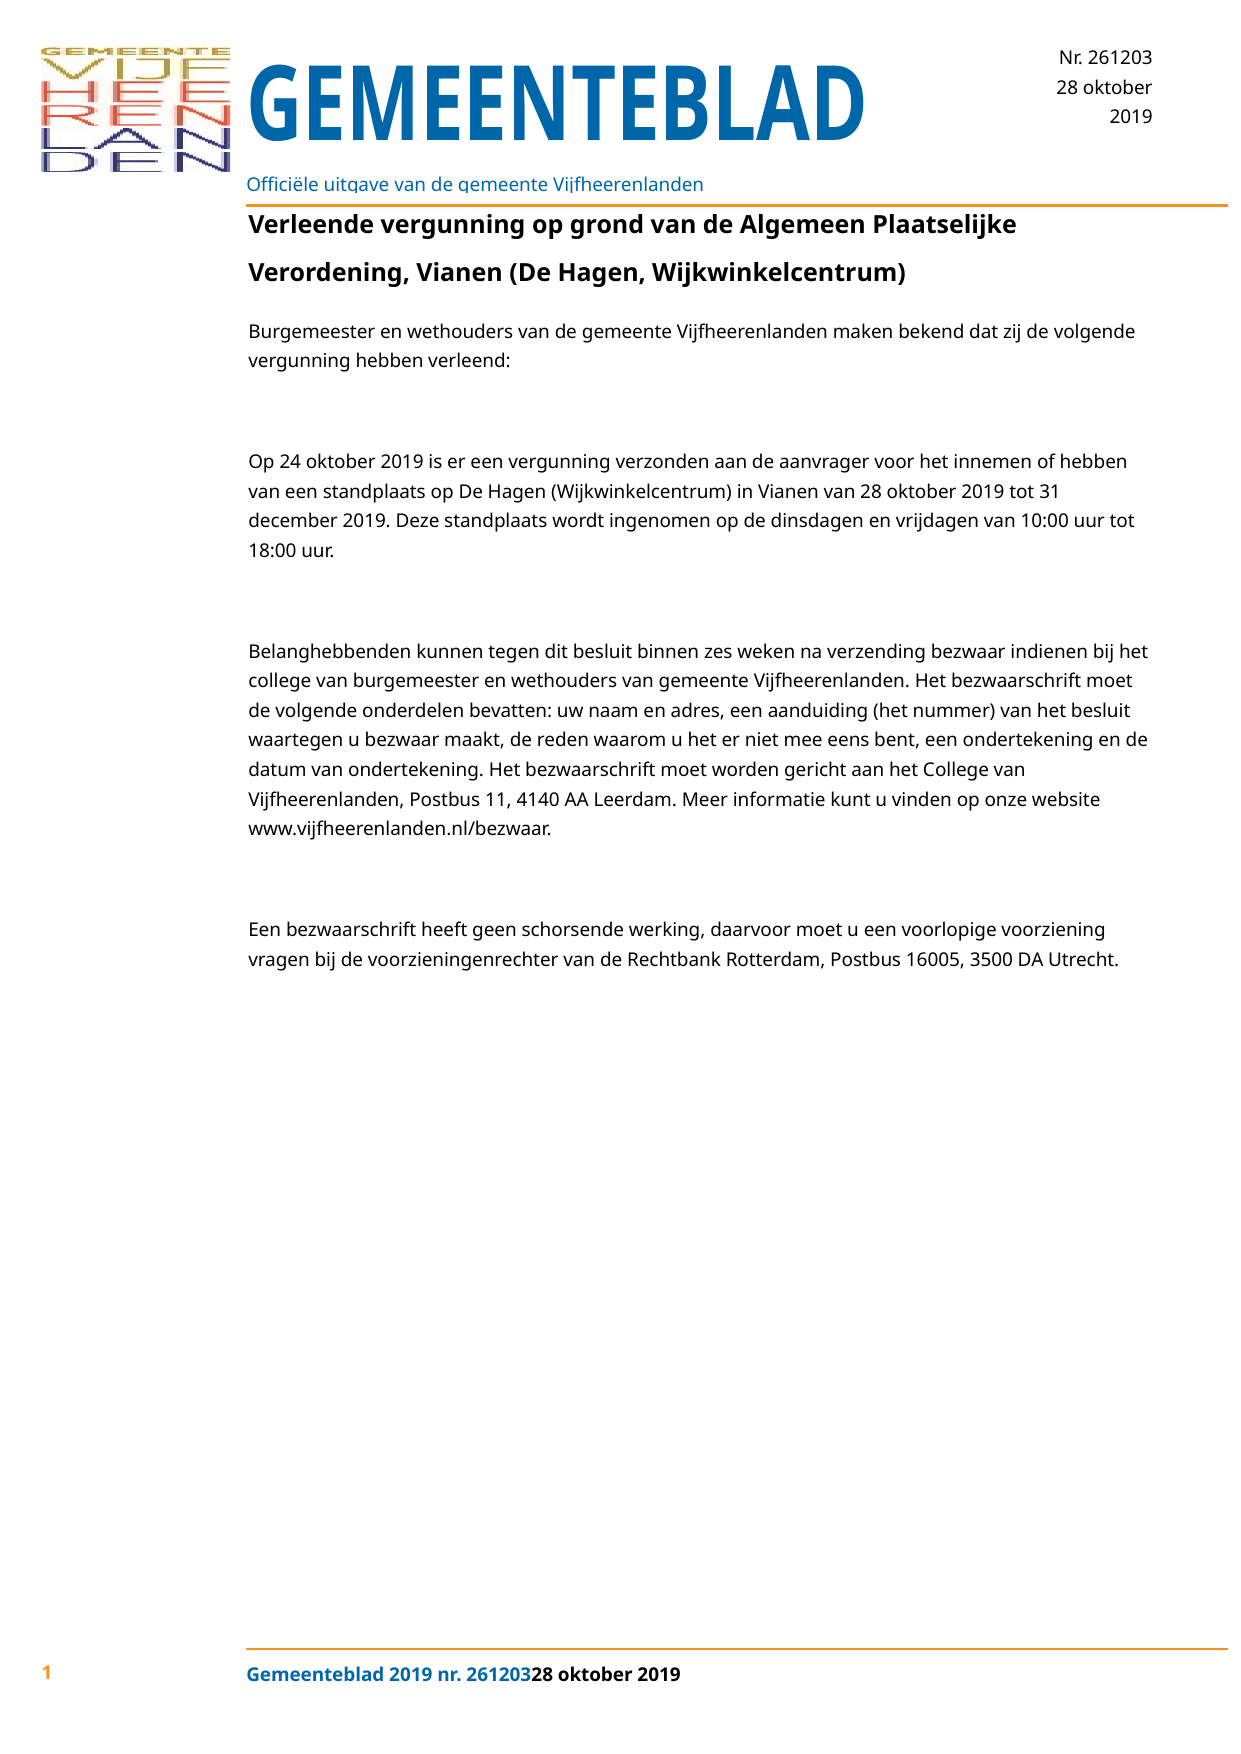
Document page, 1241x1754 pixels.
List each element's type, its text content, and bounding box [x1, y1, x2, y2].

text Belanghebbenden kunnen tegen dit besluit binnen zes weken na verzending bezwaar indienen bij het college van burgemeester en wethouders van gemeente Vijfheerenlanden. Het bezwaarschrift moet de volgende onderdelen bevatten: uw naam en adres, een aanduiding (het nummer) van het besluit waartegen u bezwaar maakt, de reden waarom u het er niet mee eens bent, een ondertekening en de datum van ondertekening. Het bezwaarschrift moet worden gericht aan het College van Vijfheerenlanden, Postbus 11, 4140 AA Leerdam. Meer informatie kunt u vinden op onze website www.vijfheerenlanden.nl/bezwaar. [248, 638, 1152, 841]
picture [41, 47, 231, 172]
text Op 24 oktober 2019 is er een vergunning verzonden aan de aanvrager voor het innemen of hebben van een standplaats op De Hagen (Wijkwinkelcentrum) in Vianen van 28 oktober 2019 tot 31 december 2019. Deze standplaats wordt ingenomen op de dinsdagen en vrijdagen van 10:00 uur tot 18:00 uur. [248, 448, 1152, 563]
text Verleende vergunning op grond van de Algemeen Plaatselijke Verordening, Vianen (De Hagen, Wijkwinkelcentrum) [248, 207, 1152, 288]
text Burgemeester en wethouders van de gemeente Vijfheerenlanden maken bekend dat zij de volgende vergunning hebben verleend: [248, 318, 1152, 373]
text Een bezwaarschrift heeft geen schorsende werking, daarvoor moet u een voorlopige voorziening vragen bij de voorzieningenrechter van de Rechtbank Rotterdam, Postbus 16005, 3500 DA Utrecht. [248, 916, 1152, 972]
